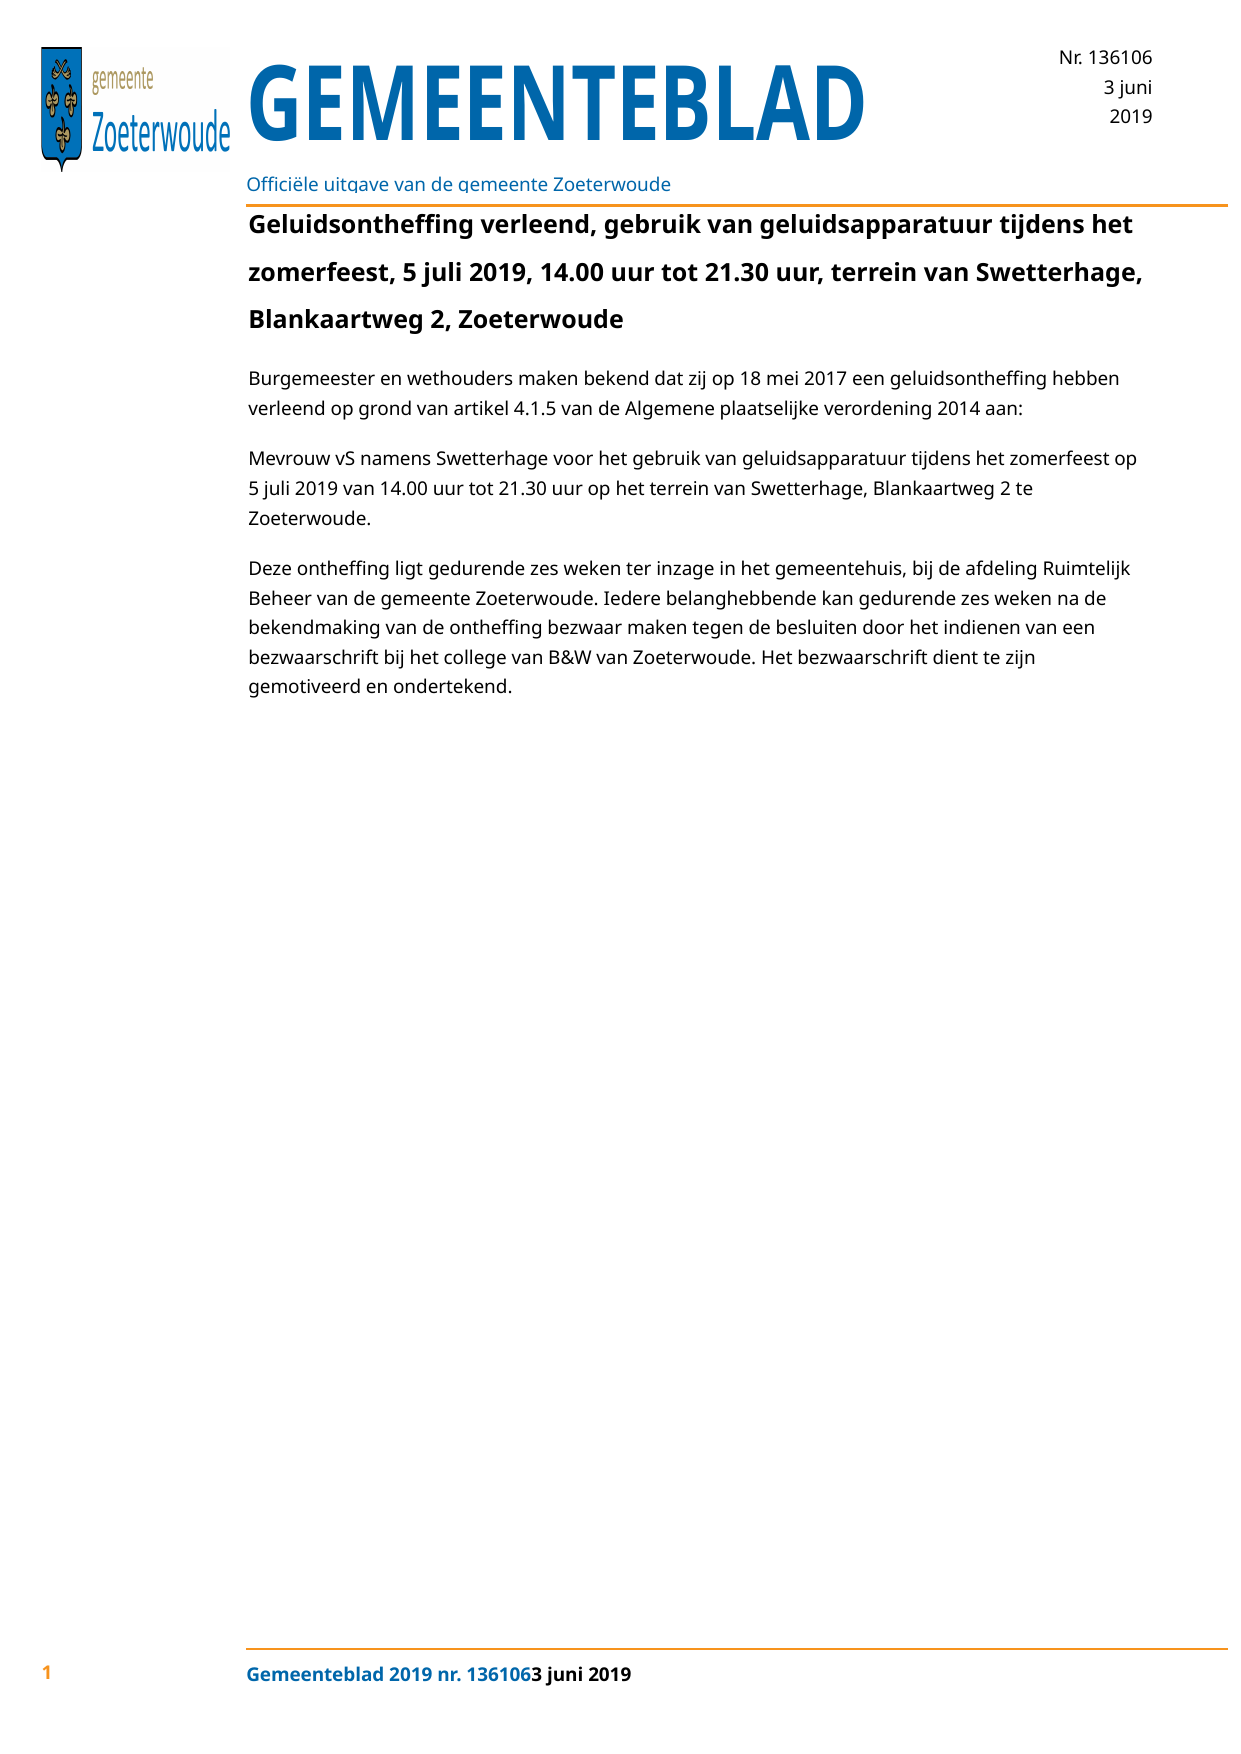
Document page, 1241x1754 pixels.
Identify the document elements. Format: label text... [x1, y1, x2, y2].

text Deze ontheffing ligt gedurende zes weken ter inzage in het gemeentehuis, bij de afdeling Ruimtelijk Beheer van de gemeente Zoeterwoude. Iedere belanghebbende kan gedurende zes weken na de bekendmaking van de ontheffing bezwaar maken tegen de besluiten door het indienen van een bezwaarschrift bij het college van B&W van Zoeterwoude. Het bezwaarschrift dient te zijn gemotiveerd en ondertekend. [248, 555, 1152, 699]
text Geluidsontheffing verleend, gebruik van geluidsapparatuur tijdens het zomerfeest, 5 juli 2019, 14.00 uur tot 21.30 uur, terrein van Swetterhage, Blankaartweg 2, Zoeterwoude [248, 207, 1152, 336]
text Burgemeester en wethouders maken bekend dat zij op 18 mei 2017 een geluidsontheffing hebben verleend op grond van artikel 4.1.5 van de Algemene plaatselijke verordening 2014 aan: [248, 366, 1152, 421]
picture [41, 47, 231, 172]
text Mevrouw vS namens Swetterhage voor het gebruik van geluidsapparatuur tijdens het zomerfeest op 5 juli 2019 van 14.00 uur tot 21.30 uur op het terrein van Swetterhage, Blankaartweg 2 te Zoeterwoude. [248, 446, 1152, 530]
